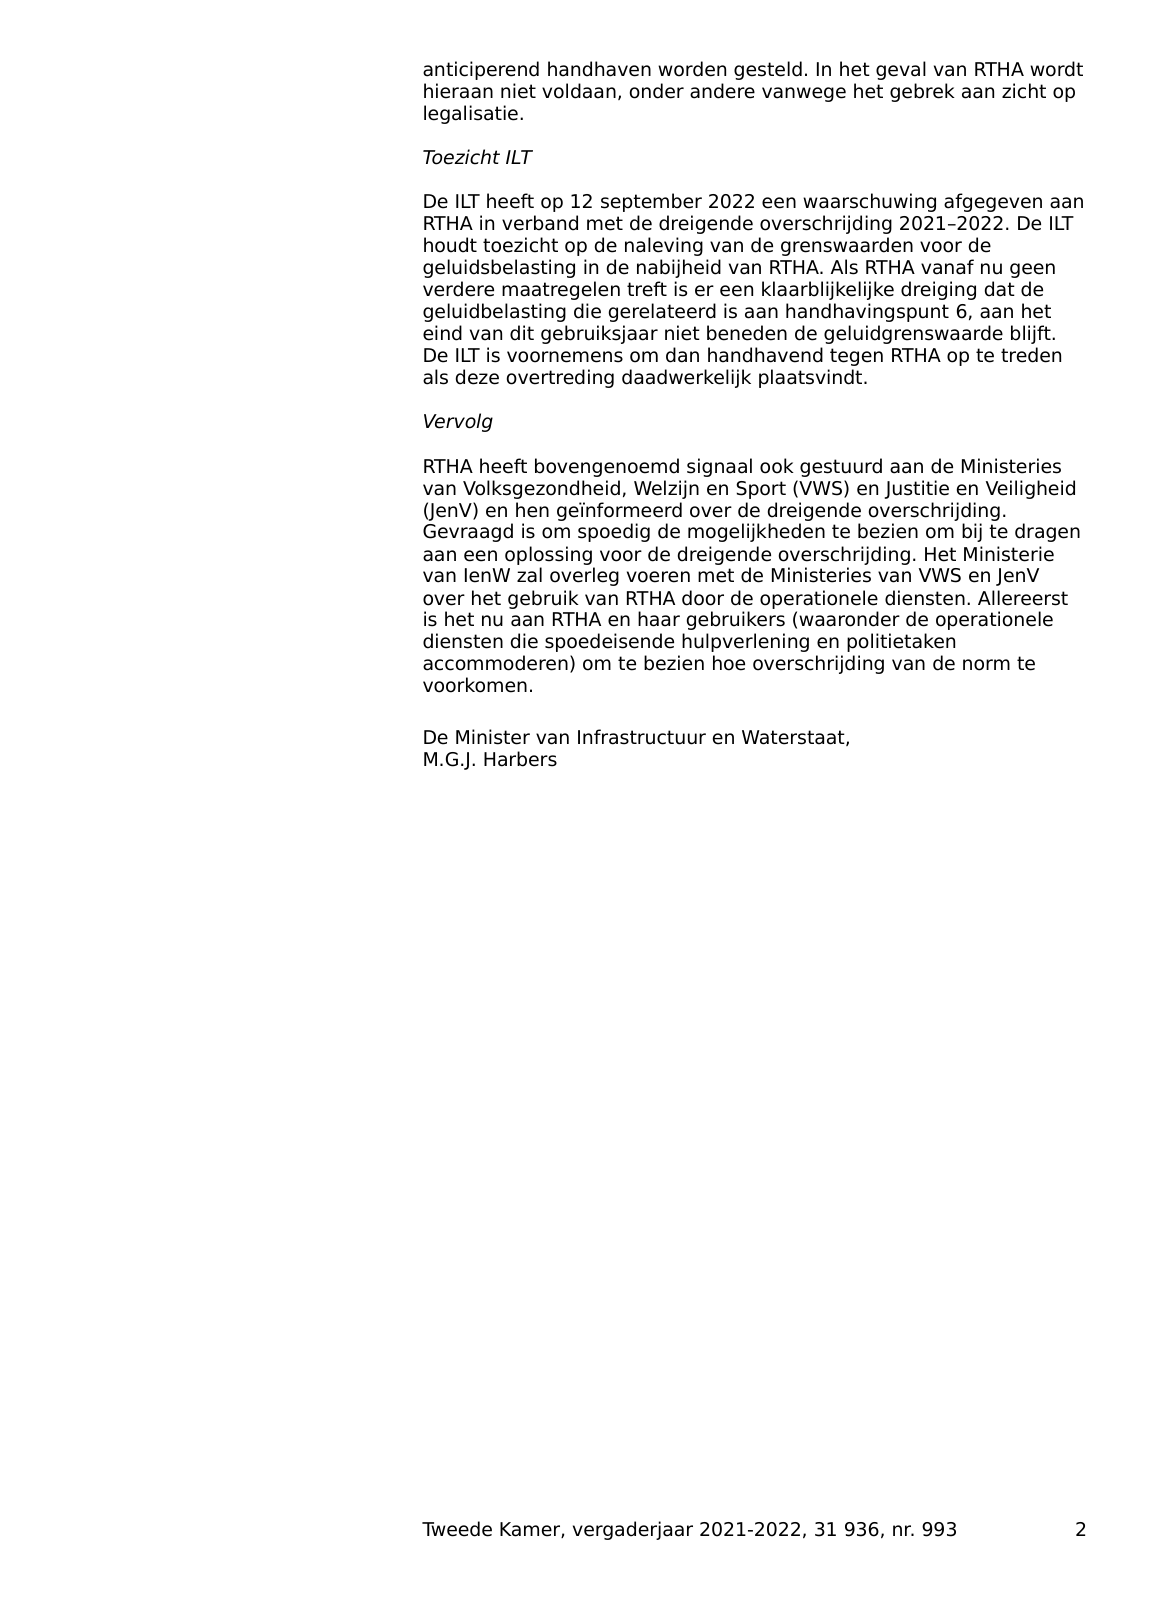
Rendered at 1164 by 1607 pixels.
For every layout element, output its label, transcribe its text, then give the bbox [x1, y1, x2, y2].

subtitle Vervolg [422, 411, 1087, 433]
text De Minister van Infrastructuur en Waterstaat, M.G.J. Harbers [422, 727, 1087, 771]
text anticiperend handhaven worden gesteld. In het geval van RTHA wordt hieraan niet voldaan, onder andere vanwege het gebrek aan zicht op legalisatie. [422, 59, 1087, 125]
text RTHA heeft bovengenoemd signaal ook gestuurd aan de Ministeries van Volksgezondheid, Welzijn en Sport (VWS) en Justitie en Veiligheid (JenV) en hen geïnformeerd over de dreigende overschrijding. Gevraagd is om spoedig de mogelijkheden te bezien om bij te dragen aan een oplossing voor de dreigende overschrijding. Het Ministerie van IenW zal overleg voeren met de Ministeries van VWS en JenV over het gebruik van RTHA door de operationele diensten. Allereerst is het nu aan RTHA en haar gebruikers (waaronder de operationele diensten die spoedeisende hulpverlening en politietaken accommoderen) om te bezien hoe overschrijding van de norm te voorkomen. [422, 456, 1087, 697]
subtitle Toezicht ILT [422, 147, 1087, 169]
text De ILT heeft op 12 september 2022 een waarschuwing afgegeven aan RTHA in verband met de dreigende overschrijding 2021–2022. De ILT houdt toezicht op de naleving van de grenswaarden voor de geluidsbelasting in de nabijheid van RTHA. Als RTHA vanaf nu geen verdere maatregelen treft is er een klaarblijkelijke dreiging dat de geluidbelasting die gerelateerd is aan handhavingspunt 6, aan het eind van dit gebruiksjaar niet beneden de geluidgrenswaarde blijft. De ILT is voornemens om dan handhavend tegen RTHA op te treden als deze overtreding daadwerkelijk plaatsvindt. [422, 191, 1087, 389]
